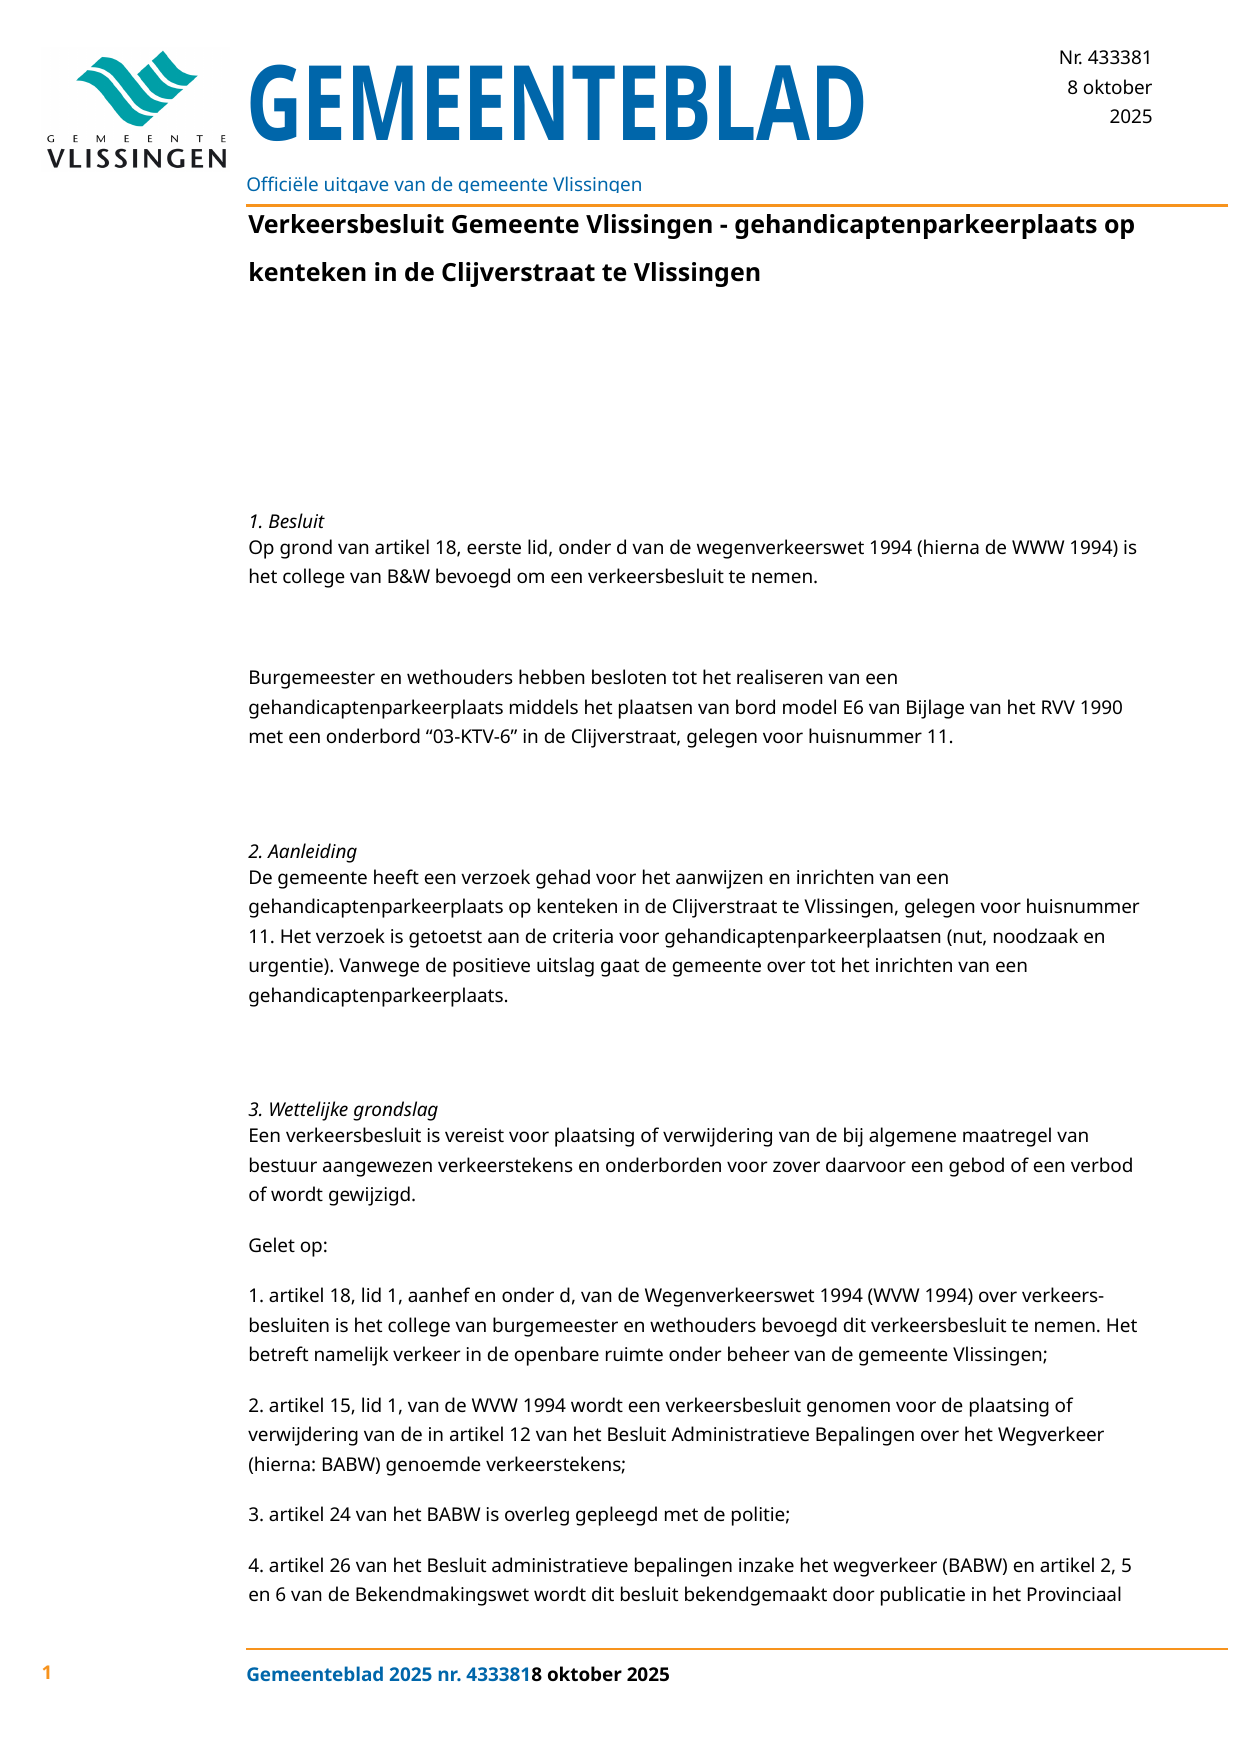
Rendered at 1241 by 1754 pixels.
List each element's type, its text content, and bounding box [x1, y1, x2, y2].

text 3. Wettelijke grondslag [248, 1097, 1152, 1122]
text Gelet op: [248, 1232, 1152, 1258]
text 1. artikel 18, lid 1, aanhef en onder d, van de Wegenverkeerswet 1994 (WVW 1994) over verkeers- besluiten is het college van burgemeester en wethouders bevoegd dit verkeersbesluit te nemen. Het betreft namelijk verkeer in de openbare ruimte onder beheer van de gemeente Vlissingen; [248, 1282, 1152, 1367]
text 3. artikel 24 van het BABW is overleg gepleegd met de politie; [248, 1501, 1152, 1527]
text Verkeersbesluit Gemeente Vlissingen - gehandicaptenparkeerplaats op kenteken in de Clijverstraat te Vlissingen [248, 207, 1152, 288]
text 2. Aanleiding [248, 838, 1152, 864]
text Een verkeersbesluit is vereist voor plaatsing of verwijdering van de bij algemene maatregel van bestuur aangewezen verkeerstekens en onderborden voor zover daarvoor een gebod of een verbod of wordt gewijzigd. [248, 1122, 1152, 1207]
text 4. artikel 26 van het Besluit administratieve bepalingen inzake het wegverkeer (BABW) en artikel 2, 5 en 6 van de Bekendmakingswet wordt dit besluit bekendgemaakt door publicatie in het Provinciaal [248, 1552, 1152, 1607]
text Burgemeester en wethouders hebben besloten tot het realiseren van een gehandicaptenparkeerplaats middels het plaatsen van bord model E6 van Bijlage van het RVV 1990 met een onderbord “03-KTV-6” in de Clijverstraat, gelegen voor huisnummer 11. [248, 664, 1152, 749]
text De gemeente heeft een verzoek gehad voor het aanwijzen en inrichten van een gehandicaptenparkeerplaats op kenteken in de Clijverstraat te Vlissingen, gelegen voor huisnummer 11. Het verzoek is getoetst aan de criteria voor gehandicaptenparkeerplaatsen (nut, noodzaak en urgentie). Vanwege de positieve uitslag gaat de gemeente over tot het inrichten van een gehandicaptenparkeerplaats. [248, 864, 1152, 1008]
text Op grond van artikel 18, eerste lid, onder d van de wegenverkeerswet 1994 (hierna de WWW 1994) is het college van B&W bevoegd om een verkeersbesluit te nemen. [248, 534, 1152, 589]
text 1. Besluit [248, 508, 1152, 534]
text 2. artikel 15, lid 1, van de WVW 1994 wordt een verkeersbesluit genomen voor de plaatsing of verwijdering van de in artikel 12 van het Besluit Administratieve Bepalingen over het Wegverkeer (hierna: BABW) genoemde verkeerstekens; [248, 1392, 1152, 1477]
picture [41, 47, 231, 172]
